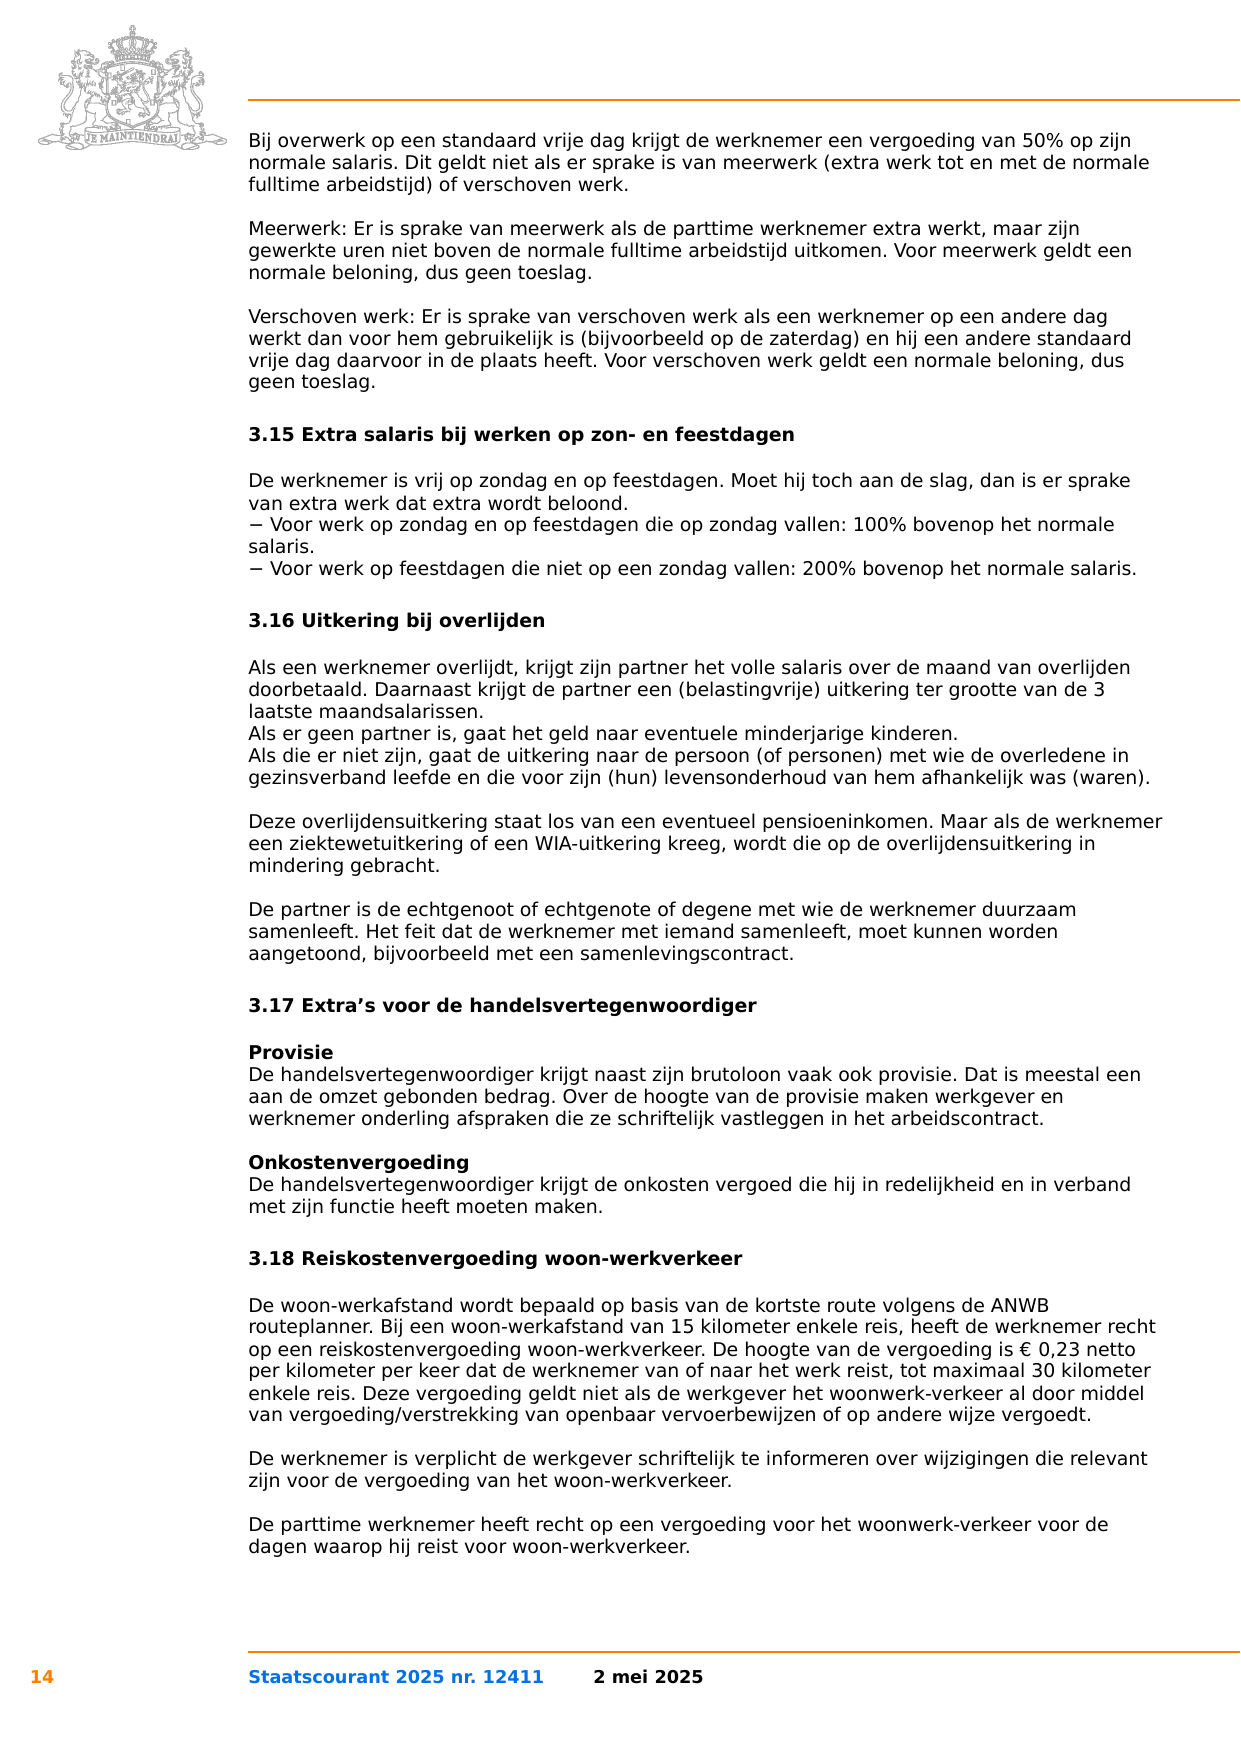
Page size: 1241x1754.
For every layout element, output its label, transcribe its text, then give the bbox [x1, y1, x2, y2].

text De handelsvertegenwoordiger krijgt de onkosten vergoed die hij in redelijkheid en in verband met zijn functie heeft moeten maken. [248, 1173, 1163, 1217]
text Verschoven werk: Er is sprake van verschoven werk als een werknemer op een andere dag werkt dan voor hem gebruikelijk is (bijvoorbeeld op de zaterdag) en hij een andere standaard vrije dag daarvoor in de plaats heeft. Voor verschoven werk geldt een normale beloning, dus geen toeslag. [248, 306, 1163, 393]
text De parttime werknemer heeft recht op een vergoeding voor het woonwerk-verkeer voor de dagen waarop hij reist voor woon-werkverkeer. [248, 1514, 1163, 1558]
subtitle 3.17 Extra’s voor de handelsvertegenwoordiger [248, 995, 1163, 1017]
text De werknemer is verplicht de werkgever schriftelijk te informeren over wijzigingen die relevant zijn voor de vergoeding van het woon-werkverkeer. [248, 1448, 1163, 1492]
text Provisie [248, 1042, 1163, 1064]
text − Voor werk op zondag en op feestdagen die op zondag vallen: 100% bovenop het normale salaris. [248, 514, 1163, 558]
text Meerwerk: Er is sprake van meerwerk als de parttime werknemer extra werkt, maar zijn gewerkte uren niet boven de normale fulltime arbeidstijd uitkomen. Voor meerwerk geldt een normale beloning, dus geen toeslag. [248, 218, 1163, 284]
subtitle 3.18 Reiskostenvergoeding woon-werkverkeer [248, 1247, 1163, 1269]
subtitle 3.16 Uitkering bij overlijden [248, 610, 1163, 632]
text Bij overwerk op een standaard vrije dag krijgt de werknemer een vergoeding van 50% op zijn normale salaris. Dit geldt niet als er sprake is van meerwerk (extra werk tot en met de normale fulltime arbeidstijd) of verschoven werk. [248, 130, 1163, 196]
text Deze overlijdensuitkering staat los van een eventueel pensioeninkomen. Maar als de werknemer een ziektewetuitkering of een WIA-uitkering kreeg, wordt die op de overlijdensuitkering in mindering gebracht. [248, 811, 1163, 877]
text De woon-werkafstand wordt bepaald op basis van de kortste route volgens de ANWB routeplanner. Bij een woon-werkafstand van 15 kilometer enkele reis, heeft de werknemer recht op een reiskostenvergoeding woon-werkverkeer. De hoogte van de vergoeding is € 0,23 netto per kilometer per keer dat de werknemer van of naar het werk reist, tot maximaal 30 kilometer enkele reis. Deze vergoeding geldt niet als de werkgever het woonwerk-verkeer al door middel van vergoeding/verstrekking van openbaar vervoerbewijzen of op andere wijze vergoedt. [248, 1294, 1163, 1426]
text − Voor werk op feestdagen die niet op een zondag vallen: 200% bovenop het normale salaris. [248, 558, 1163, 580]
text De partner is de echtgenoot of echtgenote of degene met wie de werknemer duurzaam samenleeft. Het feit dat de werknemer met iemand samenleeft, moet kunnen worden aangetoond, bijvoorbeeld met een samenlevingscontract. [248, 899, 1163, 965]
subtitle 3.15 Extra salaris bij werken op zon- en feestdagen [248, 423, 1163, 445]
text De handelsvertegenwoordiger krijgt naast zijn brutoloon vaak ook provisie. Dat is meestal een aan de omzet gebonden bedrag. Over de hoogte van de provisie maken werkgever en werknemer onderling afspraken die ze schriftelijk vastleggen in het arbeidscontract. [248, 1064, 1163, 1130]
text Als die er niet zijn, gaat de uitkering naar de persoon (of personen) met wie de overledene in gezinsverband leefde en die voor zijn (hun) levensonderhoud van hem afhankelijk was (waren). [248, 745, 1163, 789]
picture [38, 25, 227, 150]
text Als er geen partner is, gaat het geld naar eventuele minderjarige kinderen. [248, 723, 1163, 745]
text Als een werknemer overlijdt, krijgt zijn partner het volle salaris over de maand van overlijden doorbetaald. Daarnaast krijgt de partner een (belastingvrije) uitkering ter grootte van de 3 laatste maandsalarissen. [248, 657, 1163, 723]
text Onkostenvergoeding [248, 1152, 1163, 1173]
text De werknemer is vrij op zondag en op feestdagen. Moet hij toch aan de slag, dan is er sprake van extra werk dat extra wordt beloond. [248, 470, 1163, 514]
